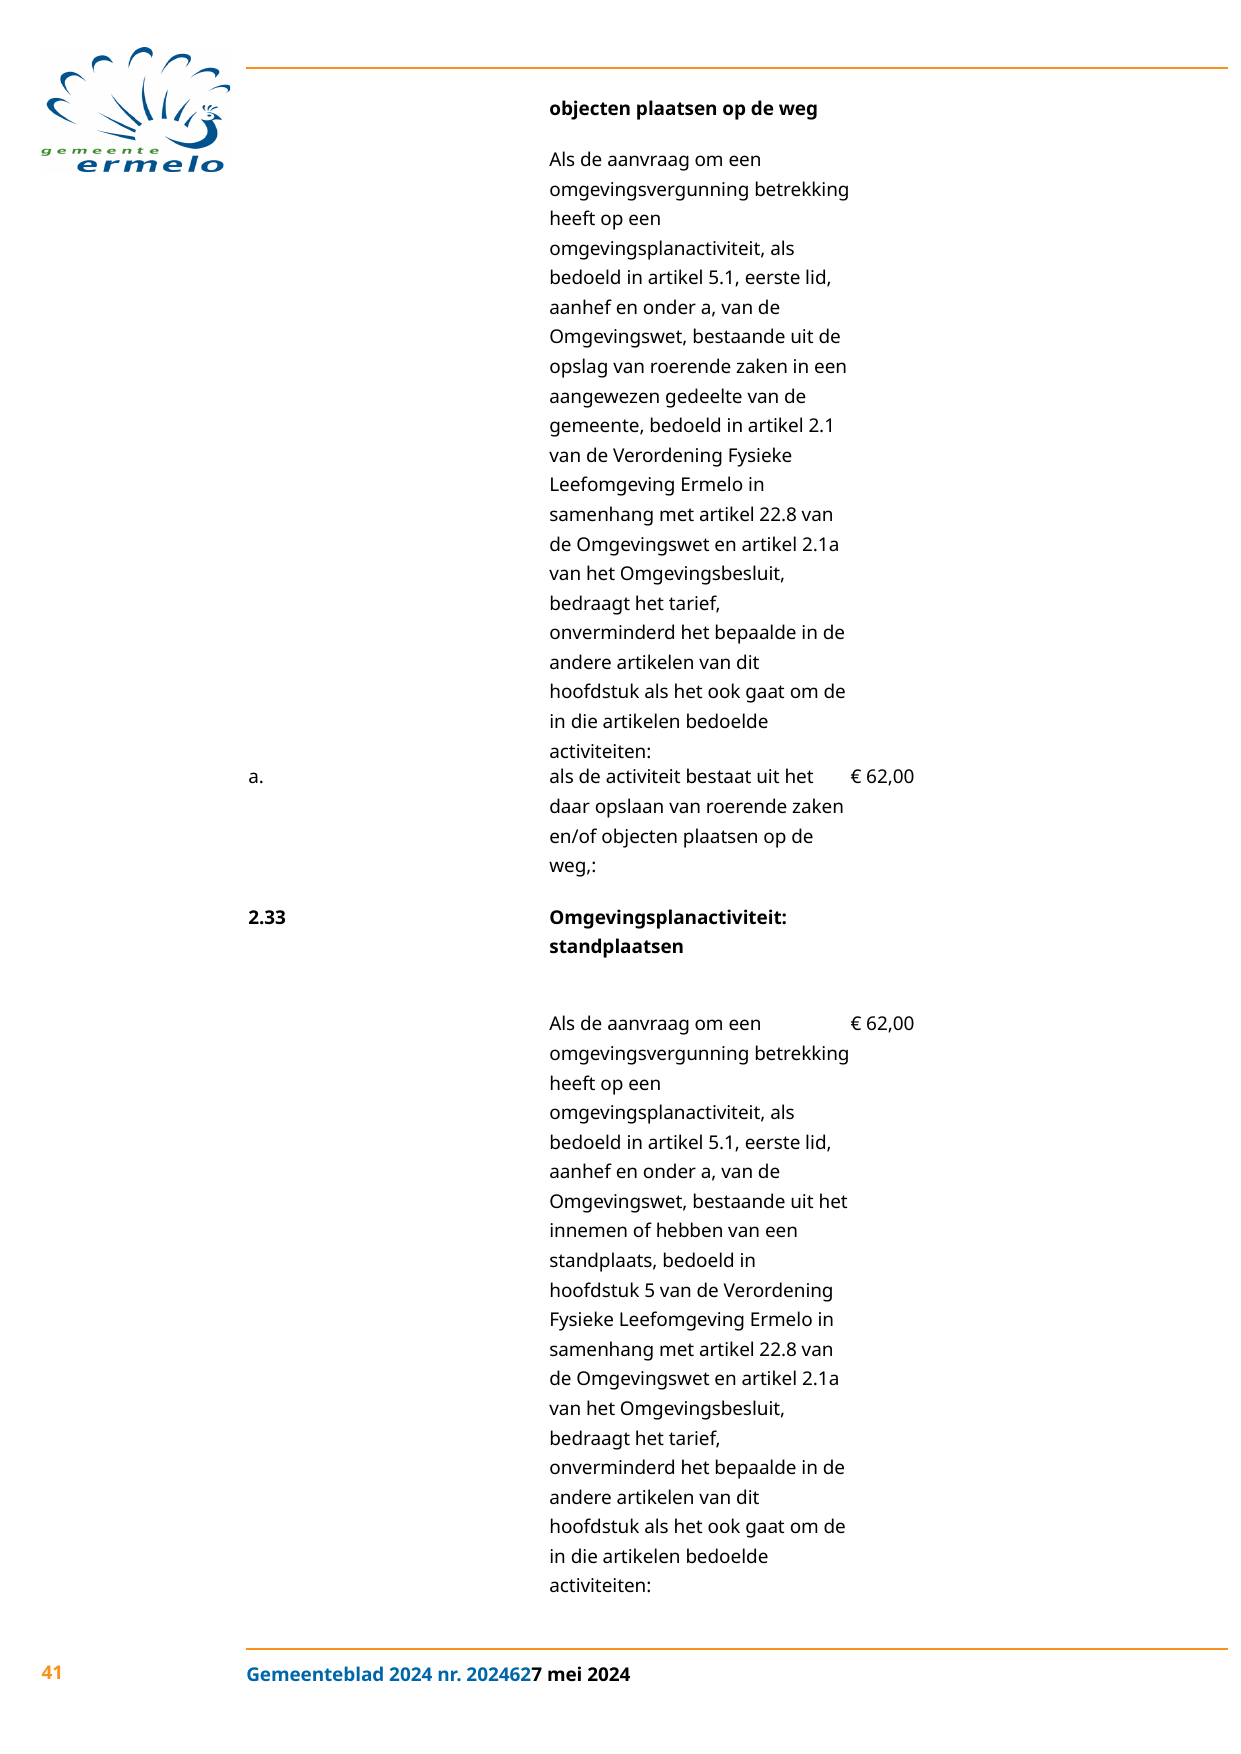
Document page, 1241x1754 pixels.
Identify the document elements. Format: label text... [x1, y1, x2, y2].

table_cell [248, 121, 549, 146]
table_cell [248, 959, 549, 985]
table_cell [549, 121, 850, 146]
table_cell Als de aanvraag om een omgevingsvergunning betrekking heeft op een omgevingsplanactiviteit, als bedoeld in artikel 5.1, eerste lid, aanhef en onder a, van de Omgevingswet, bestaande uit het innemen of hebben van een standplaats, bedoeld in hoofdstuk 5 van de Verordening Fysieke Leefomgeving Ermelo in samenhang met artikel 22.8 van de Omgevingswet en artikel 2.1a van het Omgevingsbesluit, bedraagt het tarief, onverminderd het bepaalde in de andere artikelen van dit hoofdstuk als het ook gaat om de in die artikelen bedoelde activiteiten: [549, 1011, 850, 1598]
table_cell [549, 959, 850, 985]
table_cell [248, 878, 549, 904]
table_cell a. [248, 764, 549, 878]
table_cell [248, 1011, 549, 1598]
table_cell [850, 121, 1152, 146]
table_cell objecten plaatsen op de weg [549, 95, 850, 121]
table_cell [248, 95, 549, 121]
table_cell € 62,00 [850, 764, 1152, 878]
table_cell [549, 985, 850, 1011]
table_cell [549, 878, 850, 904]
table_cell Als de aanvraag om een omgevingsvergunning betrekking heeft op een omgevingsplanactiviteit, als bedoeld in artikel 5.1, eerste lid, aanhef en onder a, van de Omgevingswet, bestaande uit de opslag van roerende zaken in een aangewezen gedeelte van de gemeente, bedoeld in artikel 2.1 van de Verordening Fysieke Leefomgeving Ermelo in samenhang met artikel 22.8 van de Omgevingswet en artikel 2.1a van het Omgevingsbesluit, bedraagt het tarief, onverminderd het bepaalde in de andere artikelen van dit hoofdstuk als het ook gaat om de in die artikelen bedoelde activiteiten: [549, 146, 850, 764]
table_cell [850, 904, 1152, 959]
table_cell Omgevingsplanactiviteit: standplaatsen [549, 904, 850, 959]
picture [41, 47, 231, 172]
table_cell als de activiteit bestaat uit het daar opslaan van roerende zaken en/of objecten plaatsen op de weg,: [549, 764, 850, 878]
table_cell [850, 985, 1152, 1011]
table_cell [850, 878, 1152, 904]
table_cell 2.33 [248, 904, 549, 959]
table_cell [248, 146, 549, 764]
table_cell [850, 95, 1152, 121]
table_cell € 62,00 [850, 1011, 1152, 1598]
table_cell [850, 959, 1152, 985]
table_cell [850, 146, 1152, 764]
table_cell [248, 985, 549, 1011]
